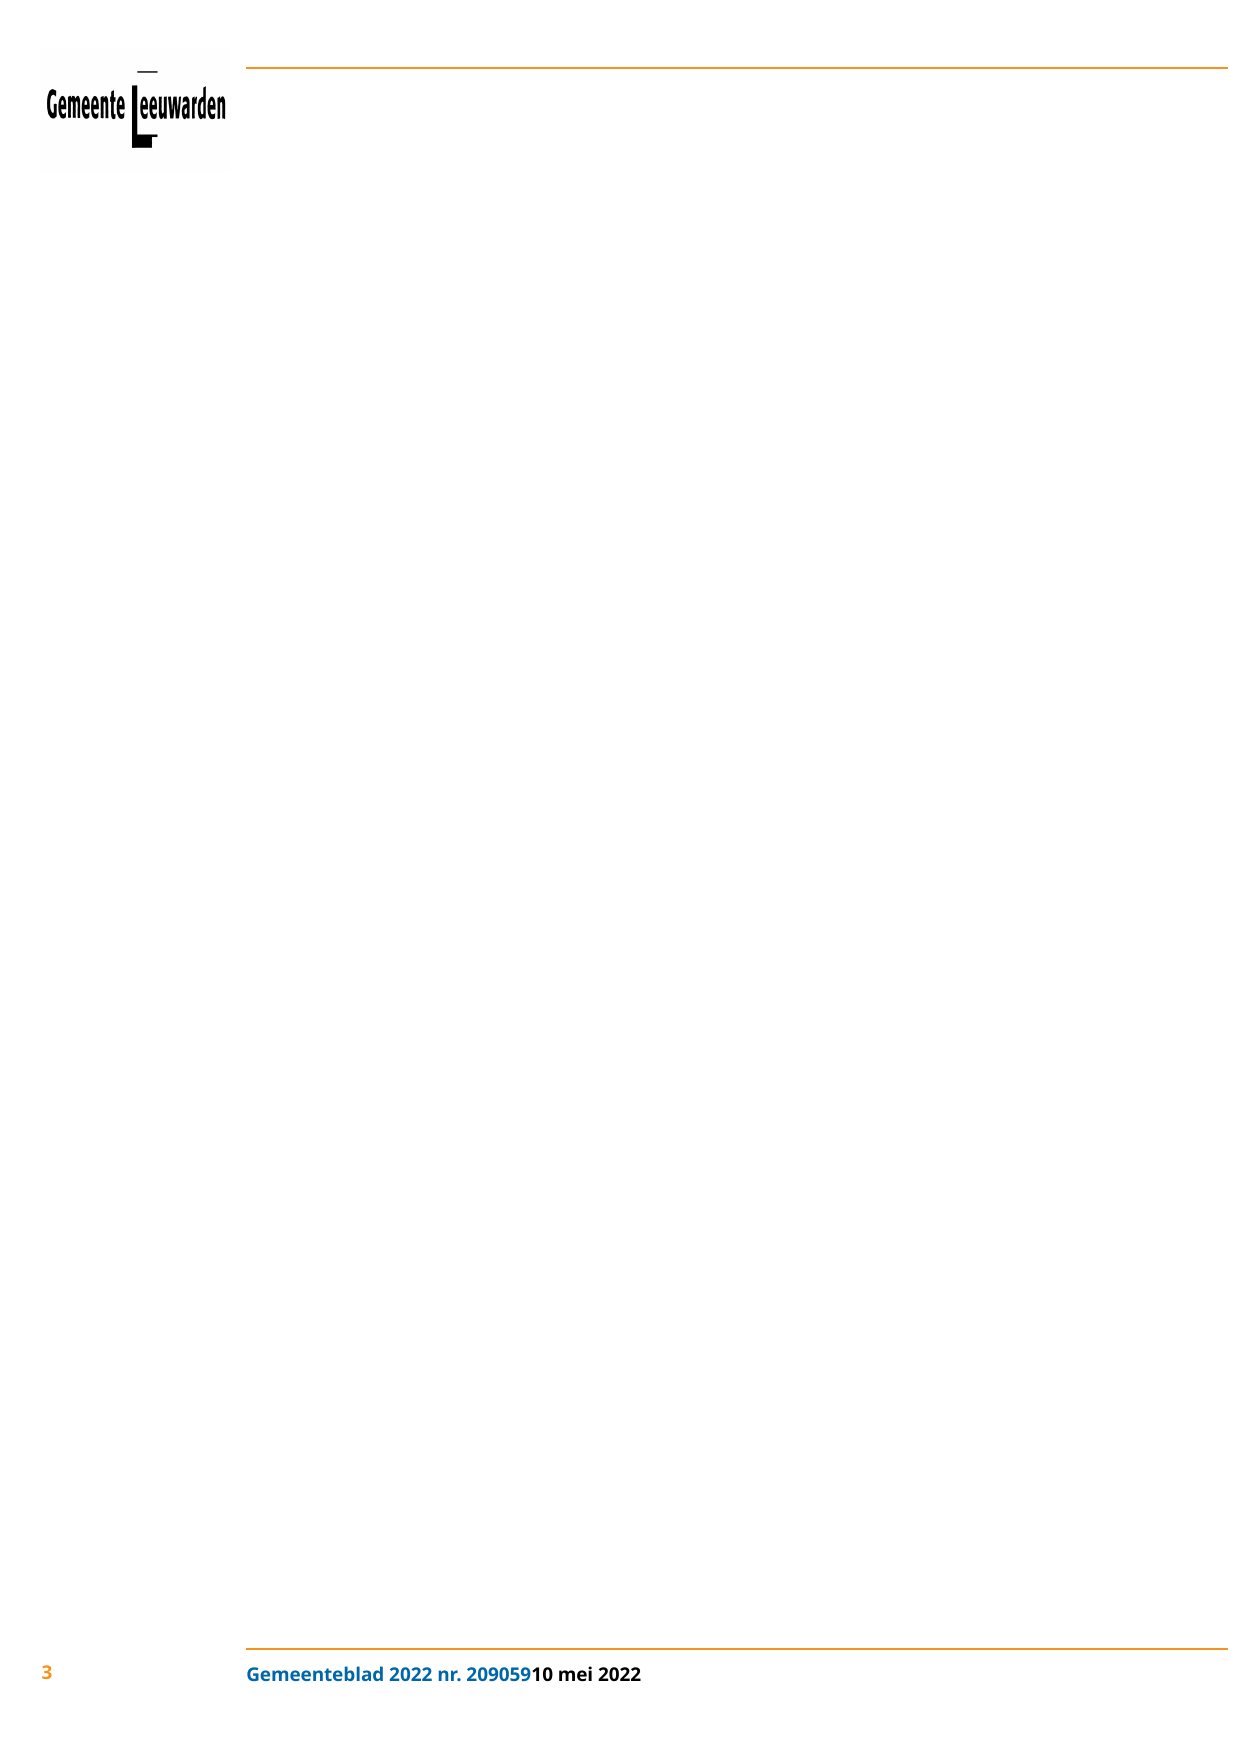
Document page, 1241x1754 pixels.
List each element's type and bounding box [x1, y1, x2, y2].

picture [41, 47, 231, 172]
